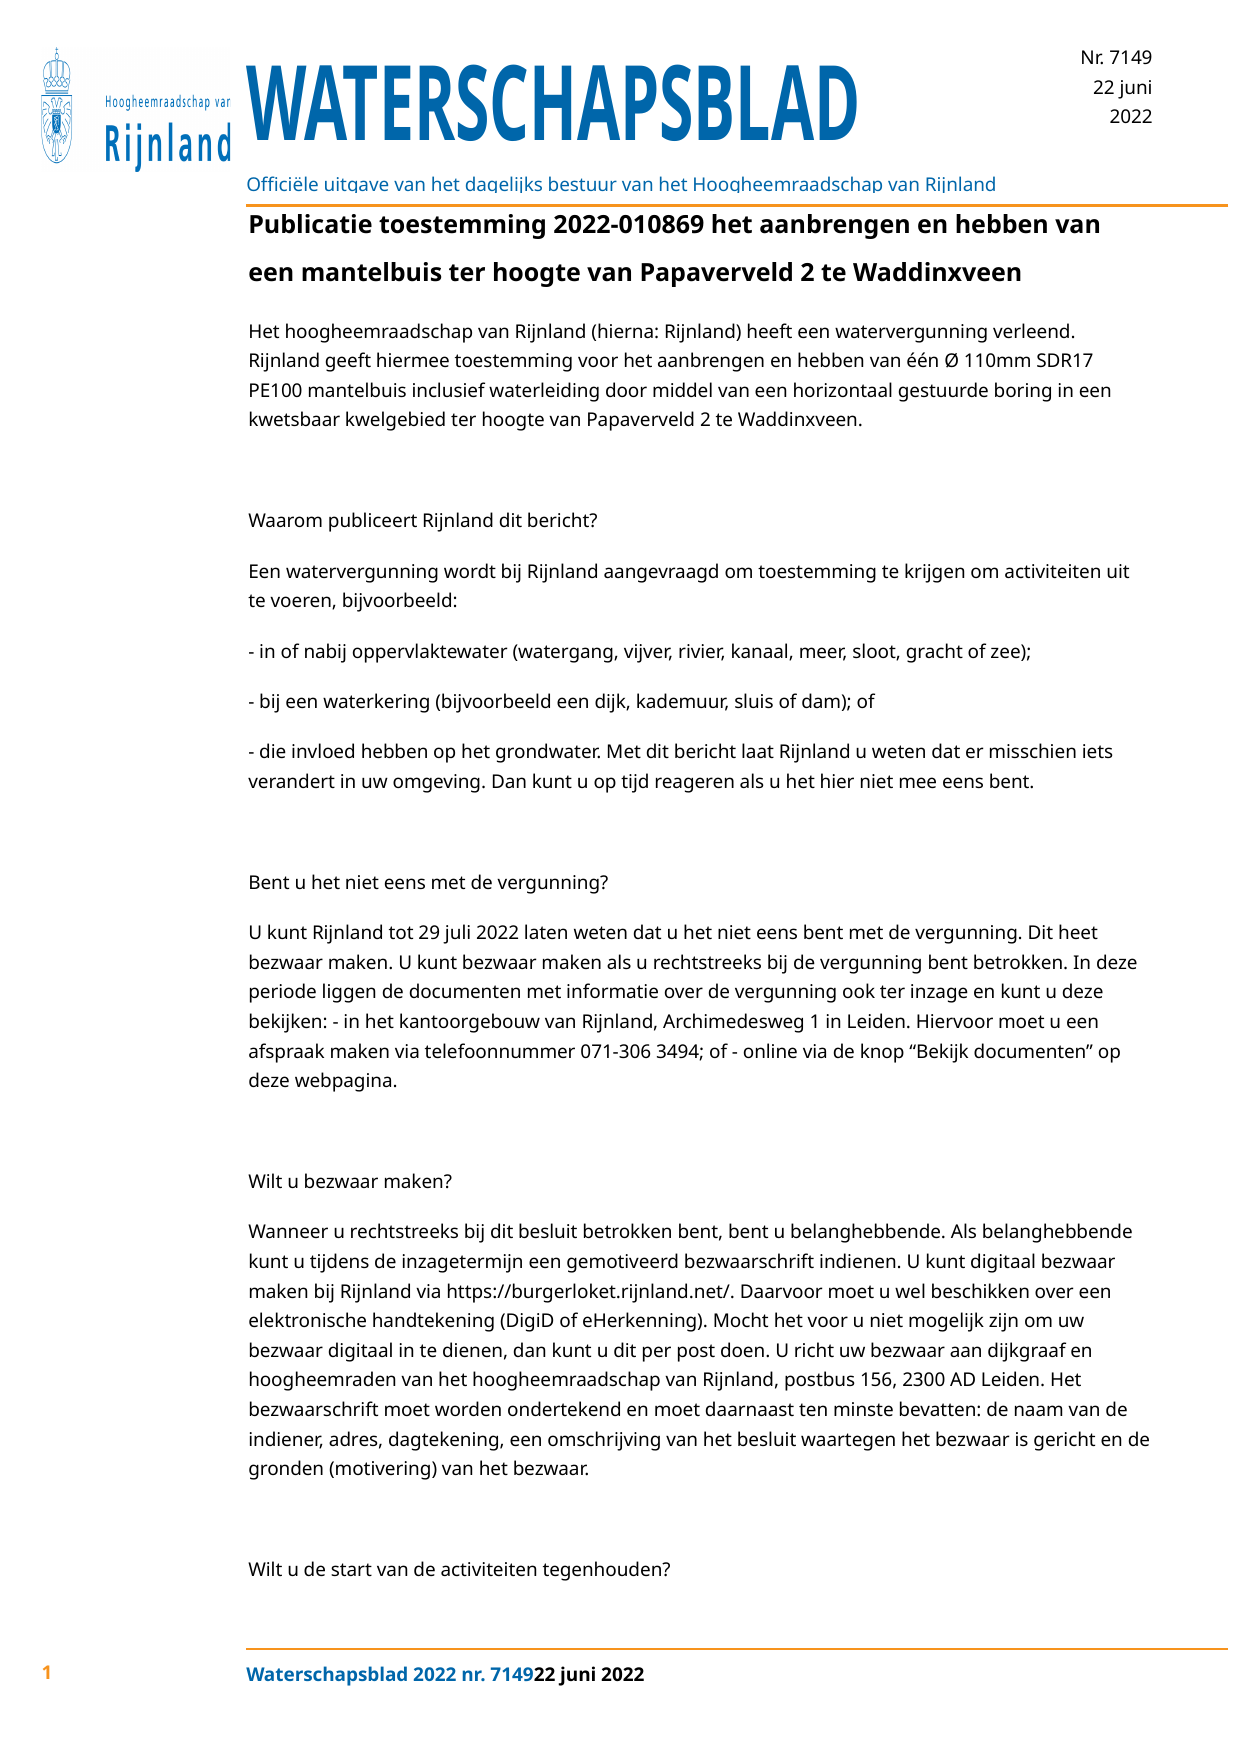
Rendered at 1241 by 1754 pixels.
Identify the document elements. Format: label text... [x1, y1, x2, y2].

picture [41, 47, 231, 172]
text - bij een waterkering (bijvoorbeeld een dijk, kademuur, sluis of dam); of [248, 688, 1152, 714]
text - die invloed hebben op het grondwater. Met dit bericht laat Rijnland u weten dat er misschien iets verandert in uw omgeving. Dan kunt u op tijd reageren als u het hier niet mee eens bent. [248, 739, 1152, 794]
text U kunt Rijnland tot 29 juli 2022 laten weten dat u het niet eens bent met de vergunning. Dit heet bezwaar maken. U kunt bezwaar maken als u rechtstreeks bij de vergunning bent betrokken. In deze periode liggen de documenten met informatie over de vergunning ook ter inzage en kunt u deze bekijken: - in het kantoorgebouw van Rijnland, Archimedesweg 1 in Leiden. Hiervoor moet u een afspraak maken via telefoonnummer 071-306 3494; of - online via de knop “Bekijk documenten” op deze webpagina. [248, 919, 1152, 1093]
text Het hoogheemraadschap van Rijnland (hierna: Rijnland) heeft een watervergunning verleend. Rijnland geeft hiermee toestemming voor het aanbrengen en hebben van één Ø 110mm SDR17 PE100 mantelbuis inclusief waterleiding door middel van een horizontaal gestuurde boring in een kwetsbaar kwelgebied ter hoogte van Papaverveld 2 te Waddinxveen. [248, 318, 1152, 432]
text Wilt u bezwaar maken? [248, 1168, 1152, 1194]
text Publicatie toestemming 2022-010869 het aanbrengen en hebben van een mantelbuis ter hoogte van Papaverveld 2 te Waddinxveen [248, 207, 1152, 288]
text - in of nabij oppervlaktewater (watergang, vijver, rivier, kanaal, meer, sloot, gracht of zee); [248, 638, 1152, 664]
text Bent u het niet eens met de vergunning? [248, 869, 1152, 895]
text Waarom publiceert Rijnland dit bericht? [248, 507, 1152, 533]
text Wanneer u rechtstreeks bij dit besluit betrokken bent, bent u belanghebbende. Als belanghebbende kunt u tijdens de inzagetermijn een gemotiveerd bezwaarschrift indienen. U kunt digitaal bezwaar maken bij Rijnland via https://burgerloket.rijnland.net/. Daarvoor moet u wel beschikken over een elektronische handtekening (DigiD of eHerkenning). Mocht het voor u niet mogelijk zijn om uw bezwaar digitaal in te dienen, dan kunt u dit per post doen. U richt uw bezwaar aan dijkgraaf en hoogheemraden van het hoogheemraadschap van Rijnland, postbus 156, 2300 AD Leiden. Het bezwaarschrift moet worden ondertekend en moet daarnaast ten minste bevatten: de naam van de indiener, adres, dagtekening, een omschrijving van het besluit waartegen het bezwaar is gericht en de gronden (motivering) van het bezwaar. [248, 1219, 1152, 1481]
text Een watervergunning wordt bij Rijnland aangevraagd om toestemming te krijgen om activiteiten uit te voeren, bijvoorbeeld: [248, 558, 1152, 613]
text Wilt u de start van de activiteiten tegenhouden? [248, 1556, 1152, 1582]
